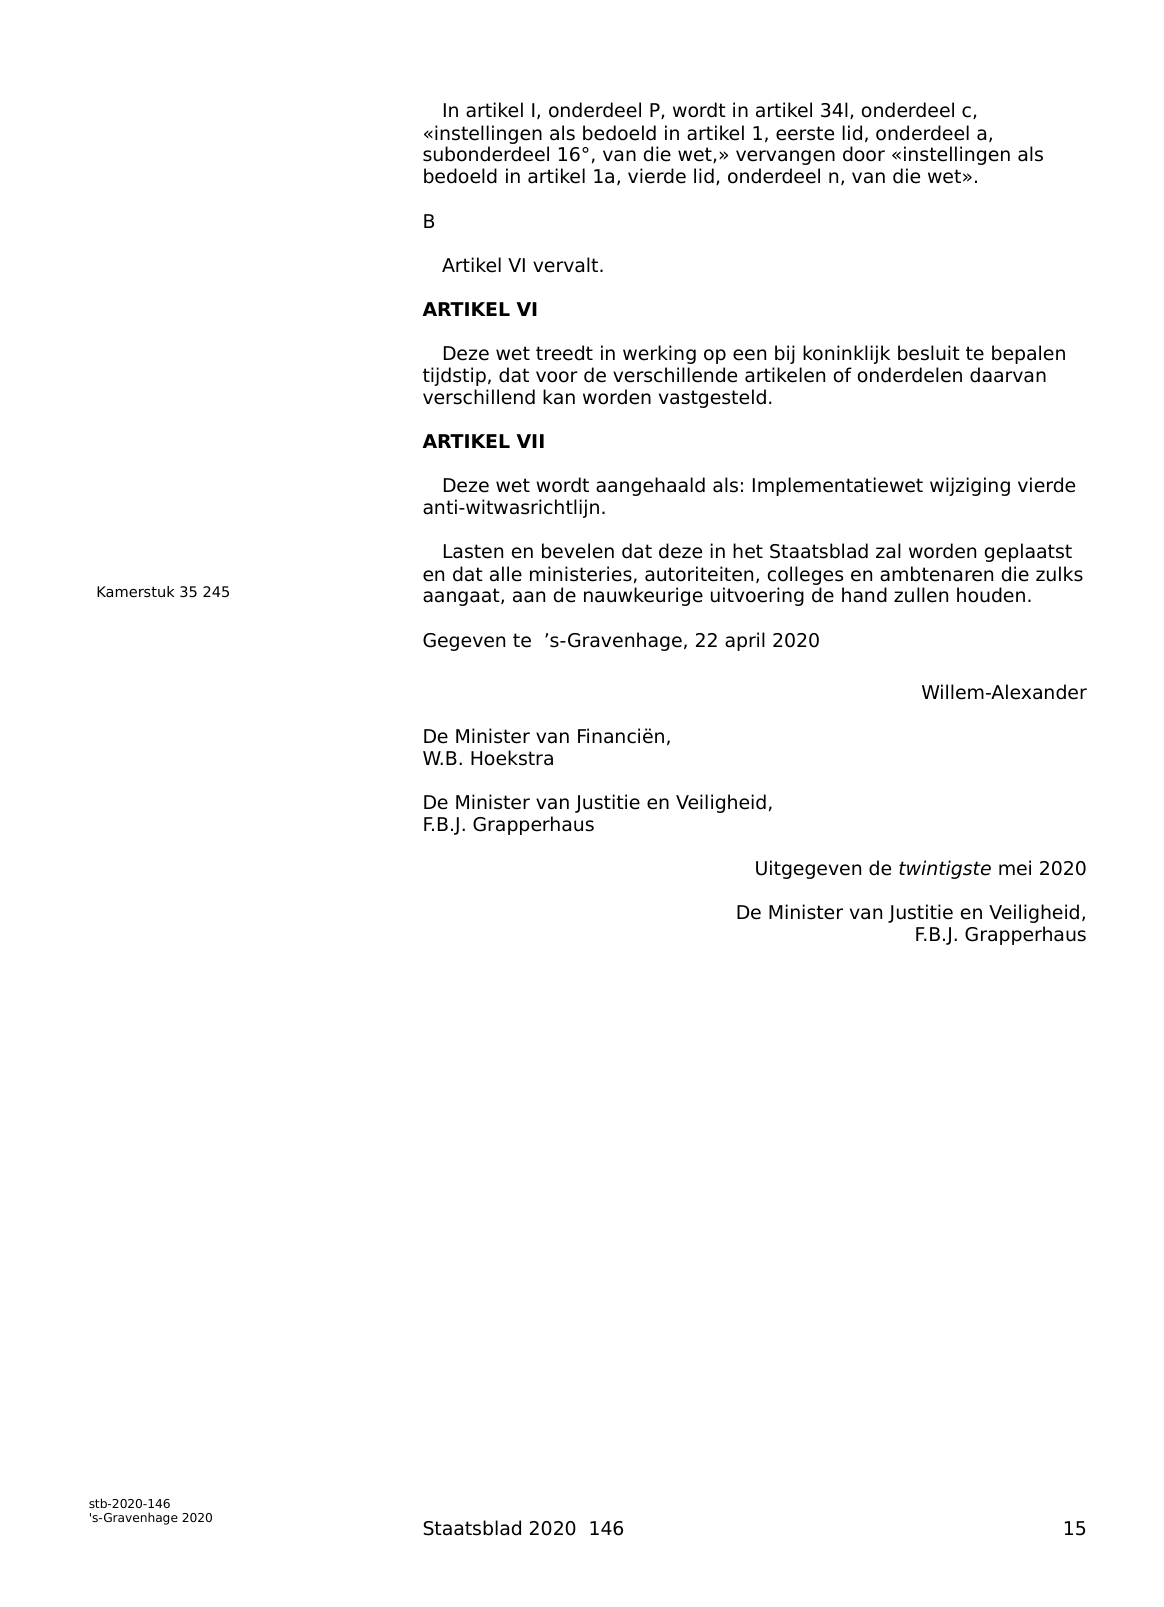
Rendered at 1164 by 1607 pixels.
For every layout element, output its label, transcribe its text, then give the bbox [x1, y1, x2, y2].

text Lasten en bevelen dat deze in het Staatsblad zal worden geplaatst en dat alle ministeries, autoriteiten, colleges en ambtenaren die zulks aangaat, aan de nauwkeurige uitvoering de hand zullen houden. [422, 541, 1087, 607]
text De Minister van Justitie en Veiligheid, F.B.J. Grapperhaus [422, 902, 1087, 946]
text Uitgegeven de twintigste mei 2020 [422, 858, 1087, 880]
text 's-Gravenhage 2020 [88, 1511, 323, 1525]
subtitle ARTIKEL VI [422, 299, 1087, 321]
text In artikel I, onderdeel P, wordt in artikel 34l, onderdeel c, «instellingen als bedoeld in artikel 1, eerste lid, onderdeel a, subonderdeel 16°, van die wet,» vervangen door «instellingen als bedoeld in artikel 1a, vierde lid, onderdeel n, van die wet». [422, 100, 1087, 188]
text De Minister van Justitie en Veiligheid, F.B.J. Grapperhaus [422, 792, 1087, 836]
text Deze wet wordt aangehaald als: Implementatiewet wijziging vierde anti-witwasrichtlijn. [422, 475, 1087, 519]
text B [422, 211, 1087, 232]
text De Minister van Financiën, W.B. Hoekstra [422, 726, 1087, 770]
text Artikel VI vervalt. [422, 255, 1087, 277]
text Kamerstuk 35 245 [77, 584, 396, 601]
text Willem-Alexander [422, 682, 1087, 703]
text stb-2020-146 [88, 1497, 323, 1511]
subtitle ARTIKEL VII [422, 431, 1087, 453]
text Gegeven te ’s-Gravenhage, 22 april 2020 [422, 629, 1087, 652]
text Deze wet treedt in werking op een bij koninklijk besluit te bepalen tijdstip, dat voor de verschillende artikelen of onderdelen daarvan verschillend kan worden vastgesteld. [422, 343, 1087, 409]
